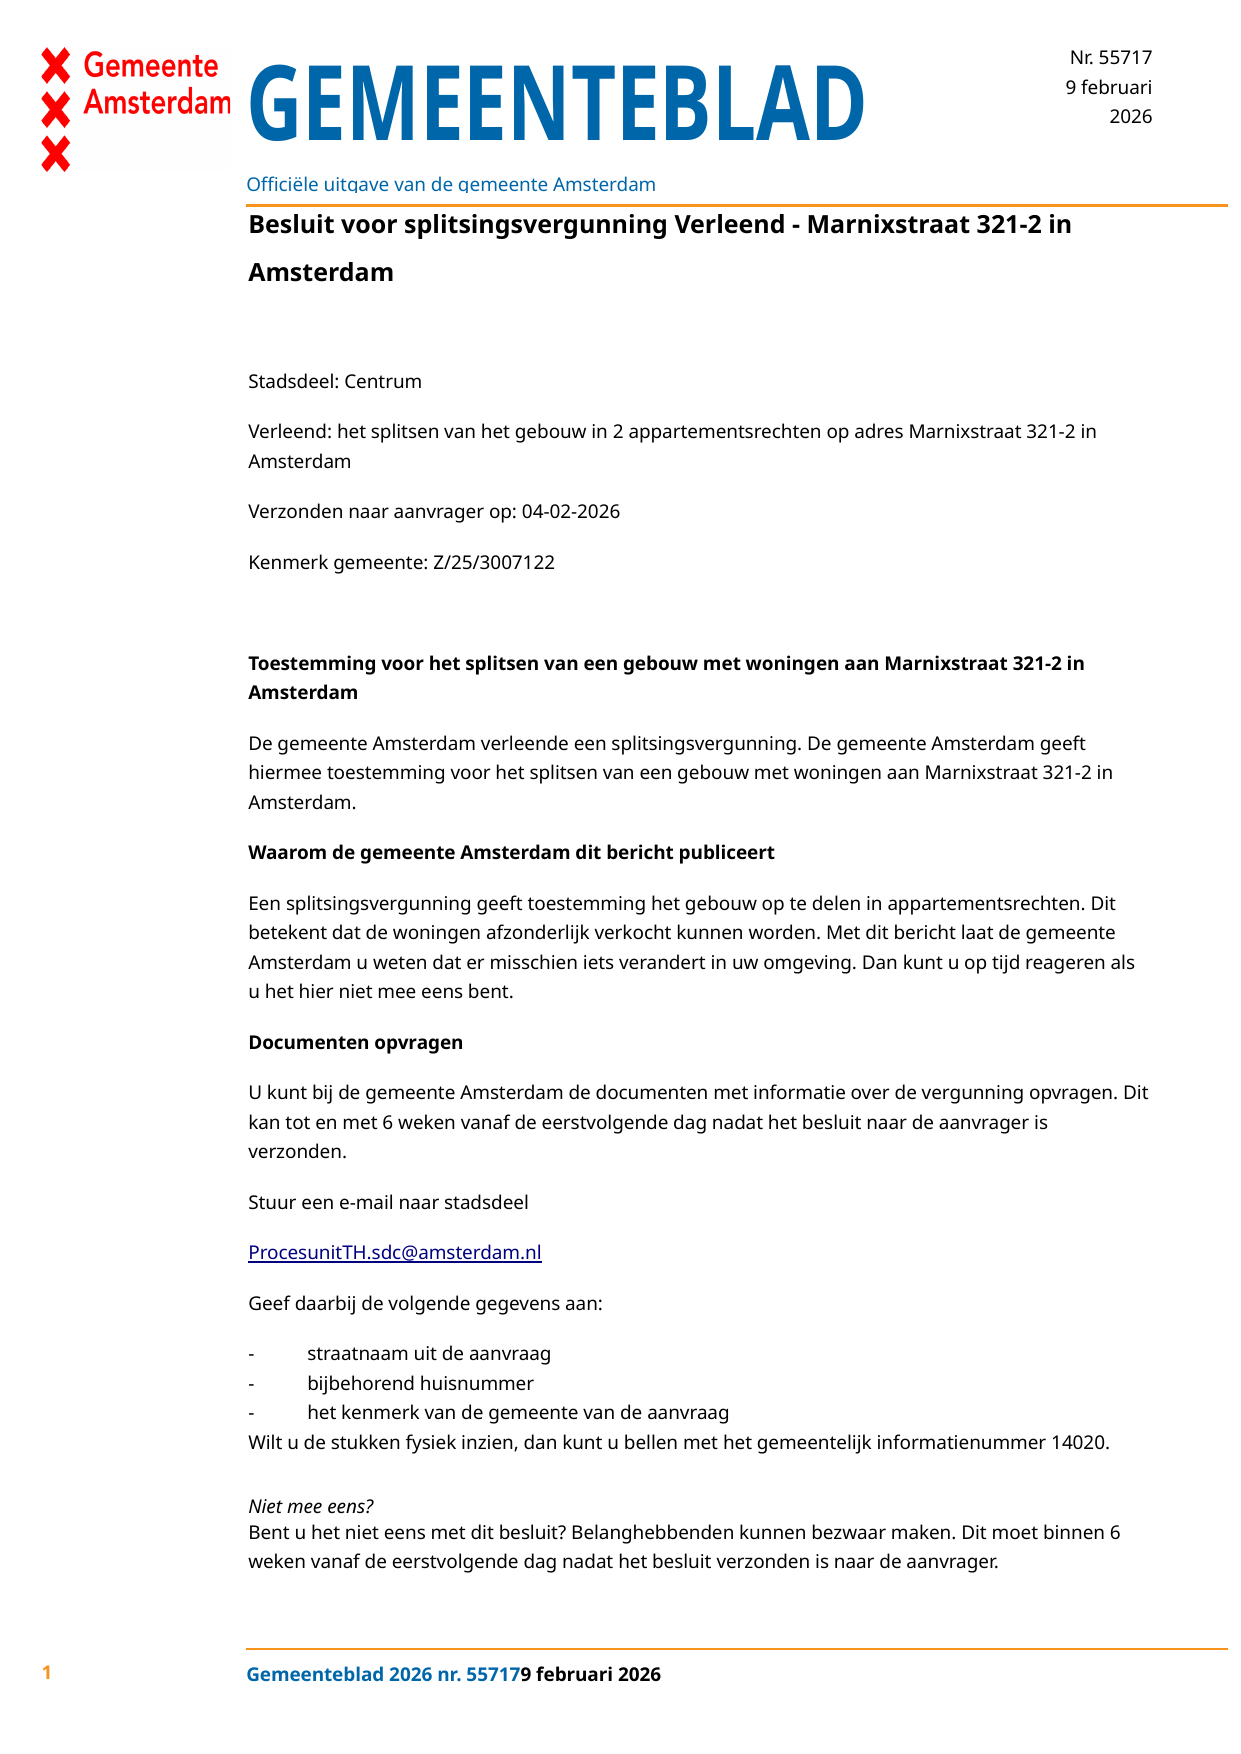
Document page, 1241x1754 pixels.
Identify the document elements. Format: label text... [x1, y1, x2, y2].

text Besluit voor splitsingsvergunning Verleend - Marnixstraat 321-2 in Amsterdam [248, 207, 1152, 288]
text Documenten opvragen [248, 1029, 1152, 1055]
text Verleend: het splitsen van het gebouw in 2 appartementsrechten op adres Marnixstraat 321-2 in Amsterdam [248, 419, 1152, 474]
picture [41, 47, 231, 172]
text Stadsdeel: Centrum [248, 368, 1152, 394]
list het kenmerk van de gemeente van de aanvraag [248, 1399, 1152, 1425]
text Toestemming voor het splitsen van een gebouw met woningen aan Marnixstraat 321-2 in Amsterdam [248, 650, 1152, 705]
list straatnaam uit de aanvraag [248, 1340, 1152, 1366]
text U kunt bij de gemeente Amsterdam de documenten met informatie over de vergunning opvragen. Dit kan tot en met 6 weken vanaf de eerstvolgende dag nadat het besluit naar de aanvrager is verzonden. [248, 1079, 1152, 1164]
text Verzonden naar aanvrager op: 04-02-2026 [248, 499, 1152, 524]
text Stuur een e-mail naar stadsdeel [248, 1189, 1152, 1215]
text De gemeente Amsterdam verleende een splitsingsvergunning. De gemeente Amsterdam geeft hiermee toestemming voor het splitsen van een gebouw met woningen aan Marnixstraat 321-2 in Amsterdam. [248, 730, 1152, 815]
text Een splitsingsvergunning geeft toestemming het gebouw op te delen in appartementsrechten. Dit betekent dat de woningen afzonderlijk verkocht kunnen worden. Met dit bericht laat de gemeente Amsterdam u weten dat er misschien iets verandert in uw omgeving. Dan kunt u op tijd reageren als u het hier niet mee eens bent. [248, 890, 1152, 1004]
list bijbehorend huisnummer [248, 1370, 1152, 1396]
text Geef daarbij de volgende gegevens aan: [248, 1290, 1152, 1316]
text Bent u het niet eens met dit besluit? Belanghebbenden kunnen bezwaar maken. Dit moet binnen 6 weken vanaf de eerstvolgende dag nadat het besluit verzonden is naar de aanvrager. [248, 1519, 1152, 1574]
text ProcesunitTH.sdc@amsterdam.nl [248, 1239, 1152, 1265]
text Waarom de gemeente Amsterdam dit bericht publiceert [248, 839, 1152, 865]
text Kenmerk gemeente: Z/25/3007122 [248, 549, 1152, 575]
text Wilt u de stukken fysiek inzien, dan kunt u bellen met het gemeentelijk informatienummer 14020. [248, 1429, 1152, 1455]
text Niet mee eens? [248, 1493, 1152, 1519]
